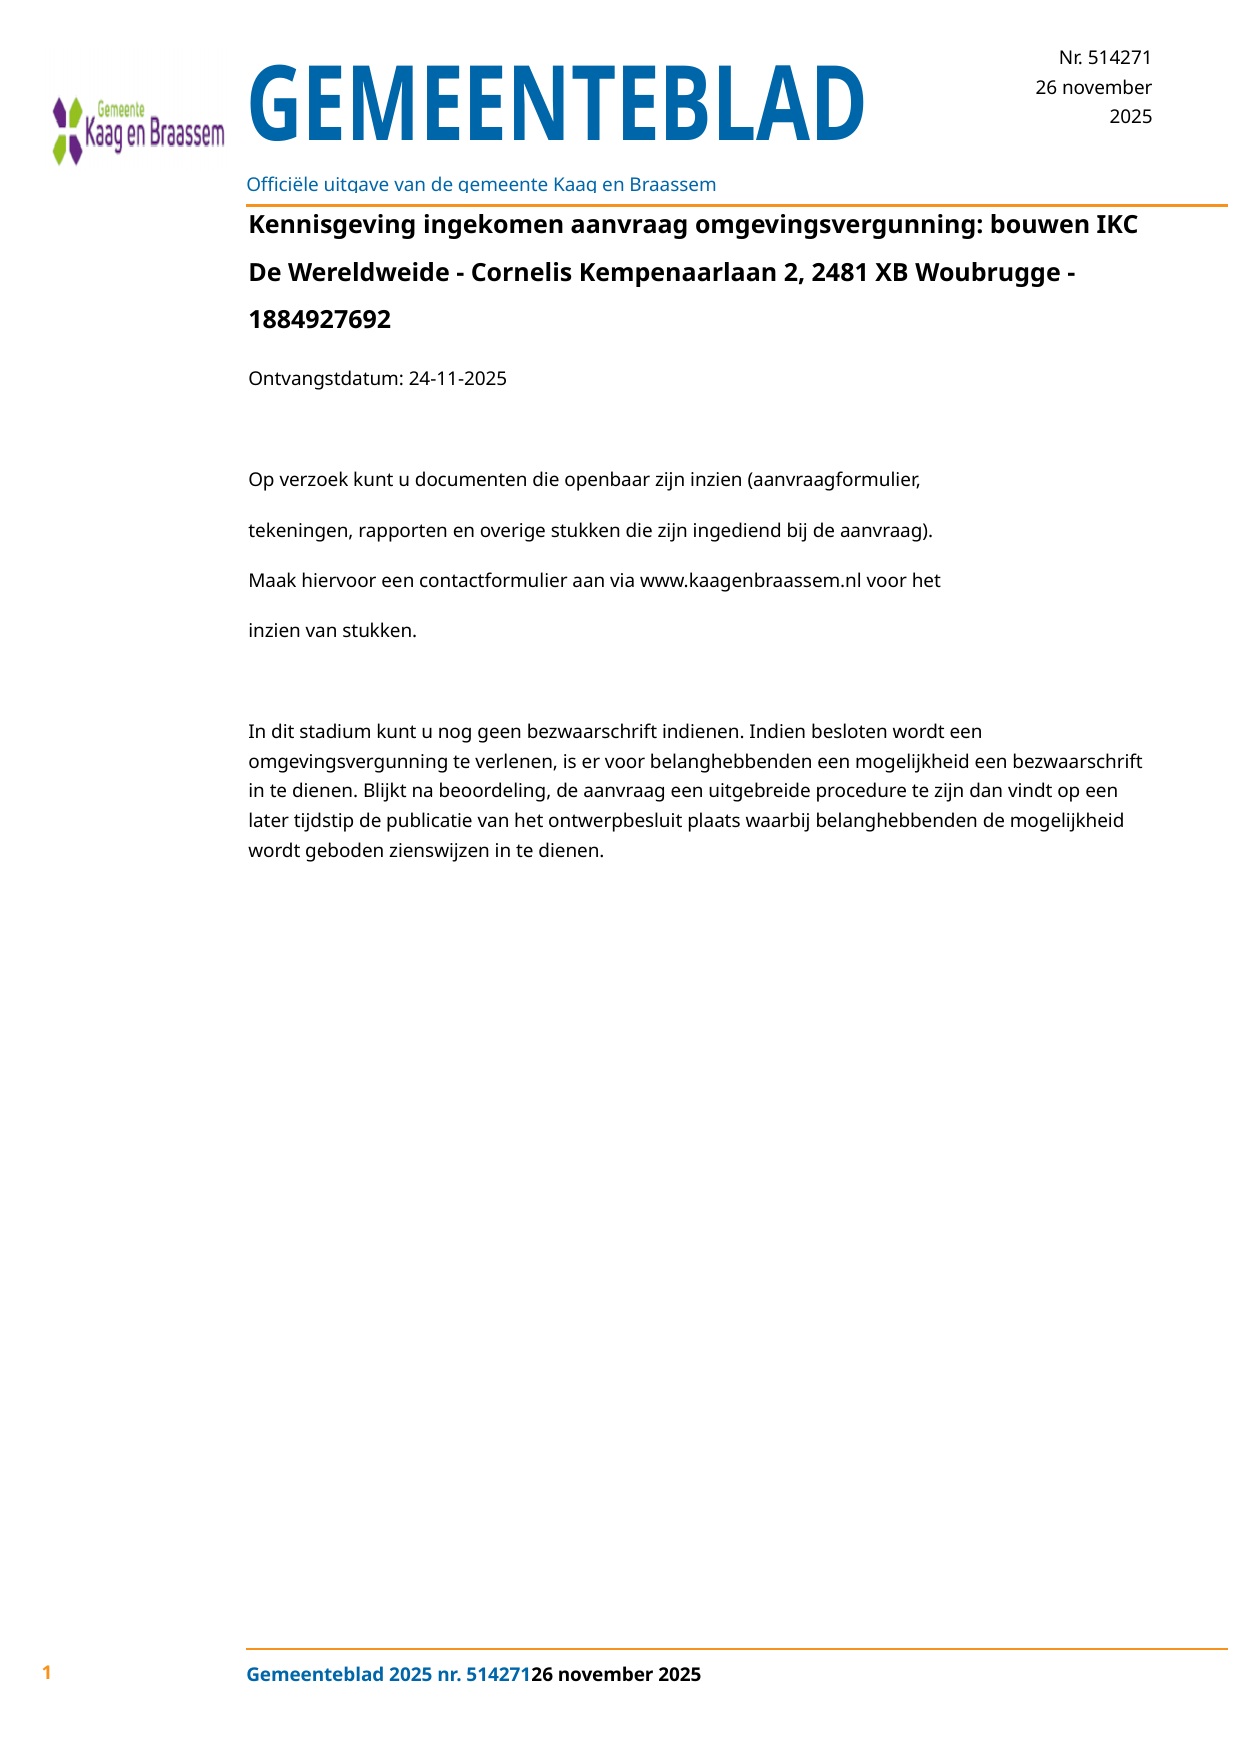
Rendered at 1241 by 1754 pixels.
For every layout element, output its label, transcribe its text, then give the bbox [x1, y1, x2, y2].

text inzien van stukken. [248, 618, 1152, 643]
text Maak hiervoor een contactformulier aan via www.kaagenbraassem.nl voor het [248, 567, 1152, 593]
text In dit stadium kunt u nog geen bezwaarschrift indienen. Indien besloten wordt een omgevingsvergunning te verlenen, is er voor belanghebbenden een mogelijkheid een bezwaarschrift in te dienen. Blijkt na beoordeling, de aanvraag een uitgebreide procedure te zijn dan vindt op een later tijdstip de publicatie van het ontwerpbesluit plaats waarbij belanghebbenden de mogelijkheid wordt geboden zienswijzen in te dienen. [248, 718, 1152, 862]
text Op verzoek kunt u documenten die openbaar zijn inzien (aanvraagformulier, [248, 466, 1152, 492]
text Ontvangstdatum: 24-11-2025 [248, 366, 1152, 391]
text Kennisgeving ingekomen aanvraag omgevingsvergunning: bouwen IKC De Wereldweide - Cornelis Kempenaarlaan 2, 2481 XB Woubrugge - 1884927692 [248, 207, 1152, 336]
text tekeningen, rapporten en overige stukken die zijn ingediend bij de aanvraag). [248, 517, 1152, 542]
picture [41, 47, 231, 172]
